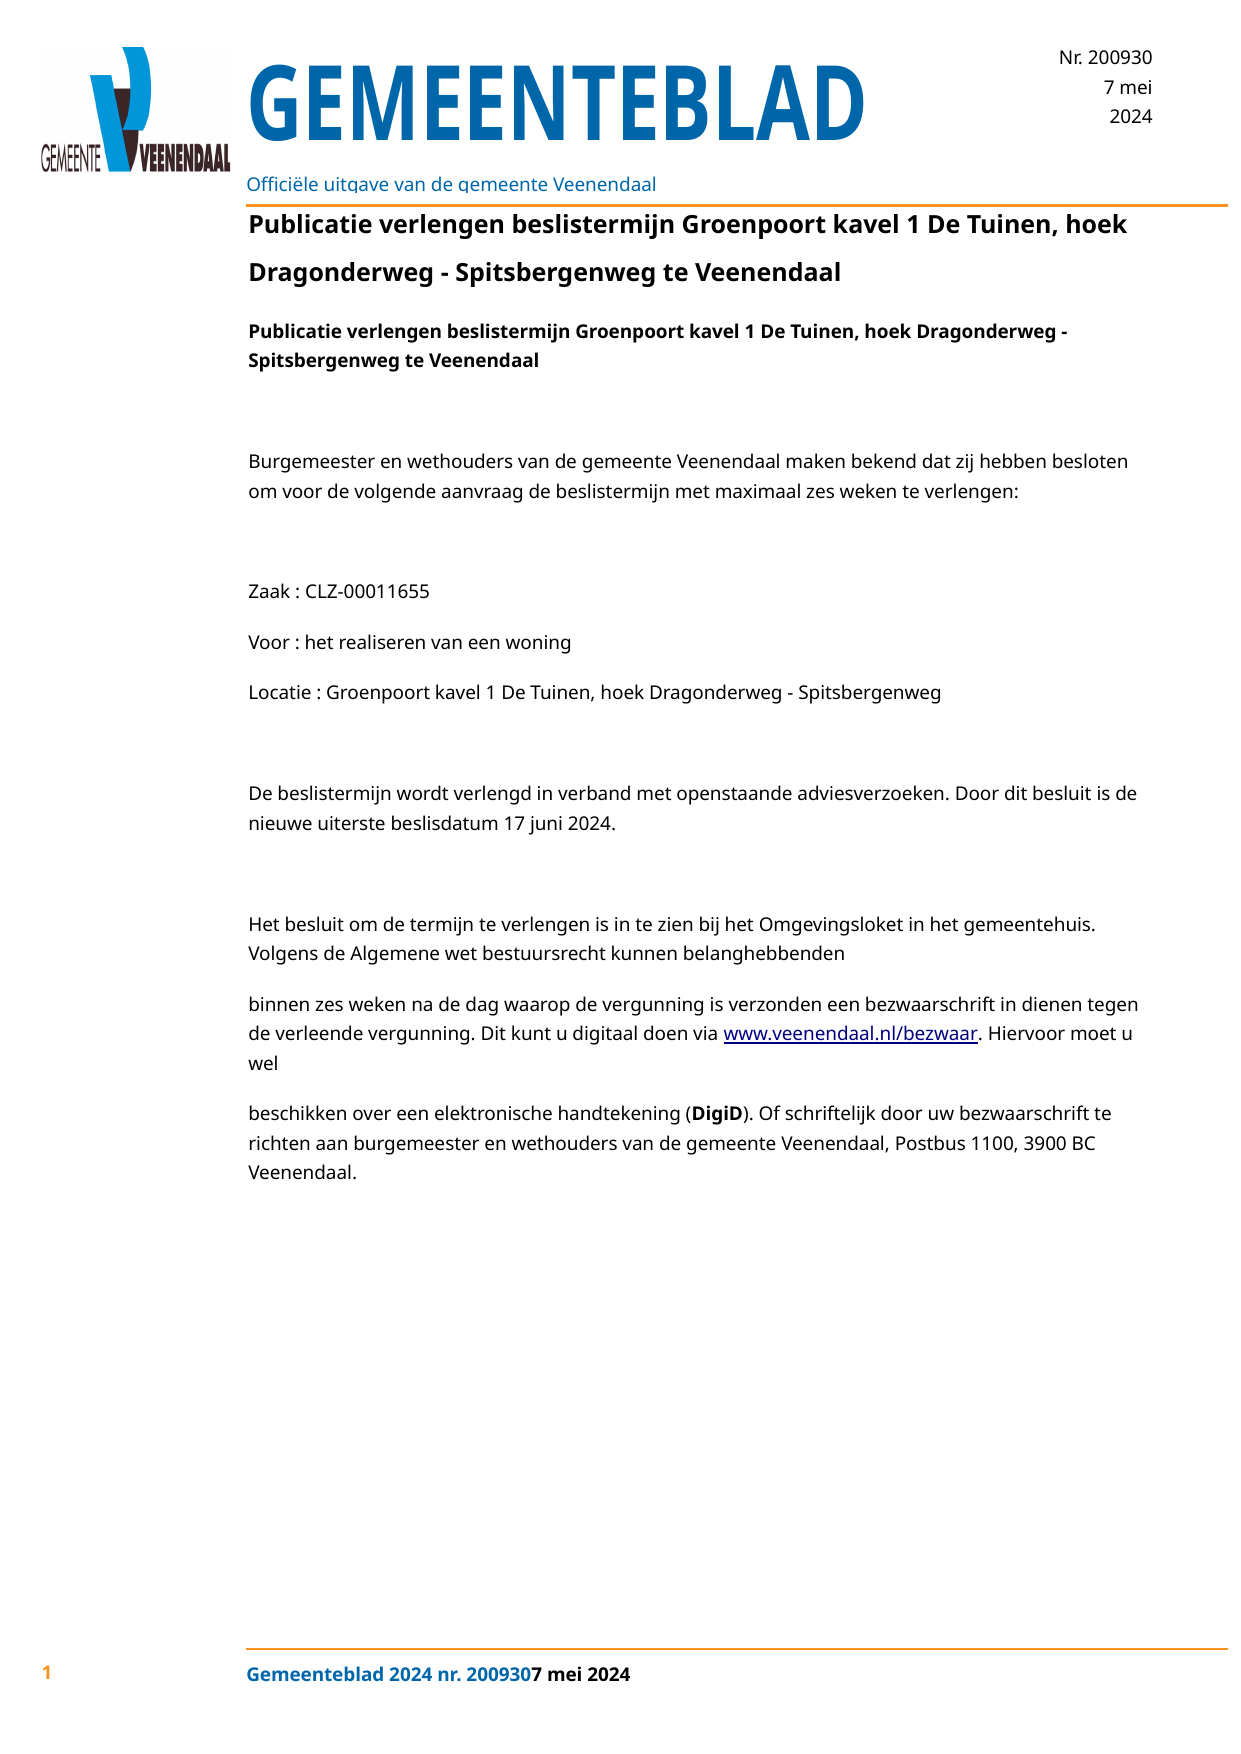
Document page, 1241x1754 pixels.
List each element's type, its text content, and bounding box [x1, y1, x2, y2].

text Voor : het realiseren van een woning [248, 629, 1152, 655]
text Locatie : Groenpoort kavel 1 De Tuinen, hoek Dragonderweg - Spitsbergenweg [248, 679, 1152, 705]
text Publicatie verlengen beslistermijn Groenpoort kavel 1 De Tuinen, hoek Dragonderweg - Spitsbergenweg te Veenendaal [248, 207, 1152, 288]
text Publicatie verlengen beslistermijn Groenpoort kavel 1 De Tuinen, hoek Dragonderweg - Spitsbergenweg te Veenendaal [248, 318, 1152, 373]
text Zaak : CLZ-00011655 [248, 579, 1152, 604]
text Burgemeester en wethouders van de gemeente Veenendaal maken bekend dat zij hebben besloten om voor de volgende aanvraag de beslistermijn met maximaal zes weken te verlengen: [248, 448, 1152, 504]
picture [123, 47, 231, 172]
text De beslistermijn wordt verlengd in verband met openstaande adviesverzoeken. Door dit besluit is de nieuwe uiterste beslisdatum 17 juni 2024. [248, 780, 1152, 836]
text binnen zes weken na de dag waarop de vergunning is verzonden een bezwaarschrift in dienen tegen de verleende vergunning. Dit kunt u digitaal doen via www.veenendaal.nl/bezwaar. Hiervoor moet u wel [248, 991, 1152, 1076]
text Het besluit om de termijn te verlengen is in te zien bij het Omgevingsloket in het gemeentehuis. Volgens de Algemene wet bestuursrecht kunnen belanghebbenden [248, 911, 1152, 966]
picture [41, 47, 130, 172]
text beschikken over een elektronische handtekening (DigiD). Of schriftelijk door uw bezwaarschrift te richten aan burgemeester en wethouders van de gemeente Veenendaal, Postbus 1100, 3900 BC Veenendaal. [248, 1100, 1152, 1185]
